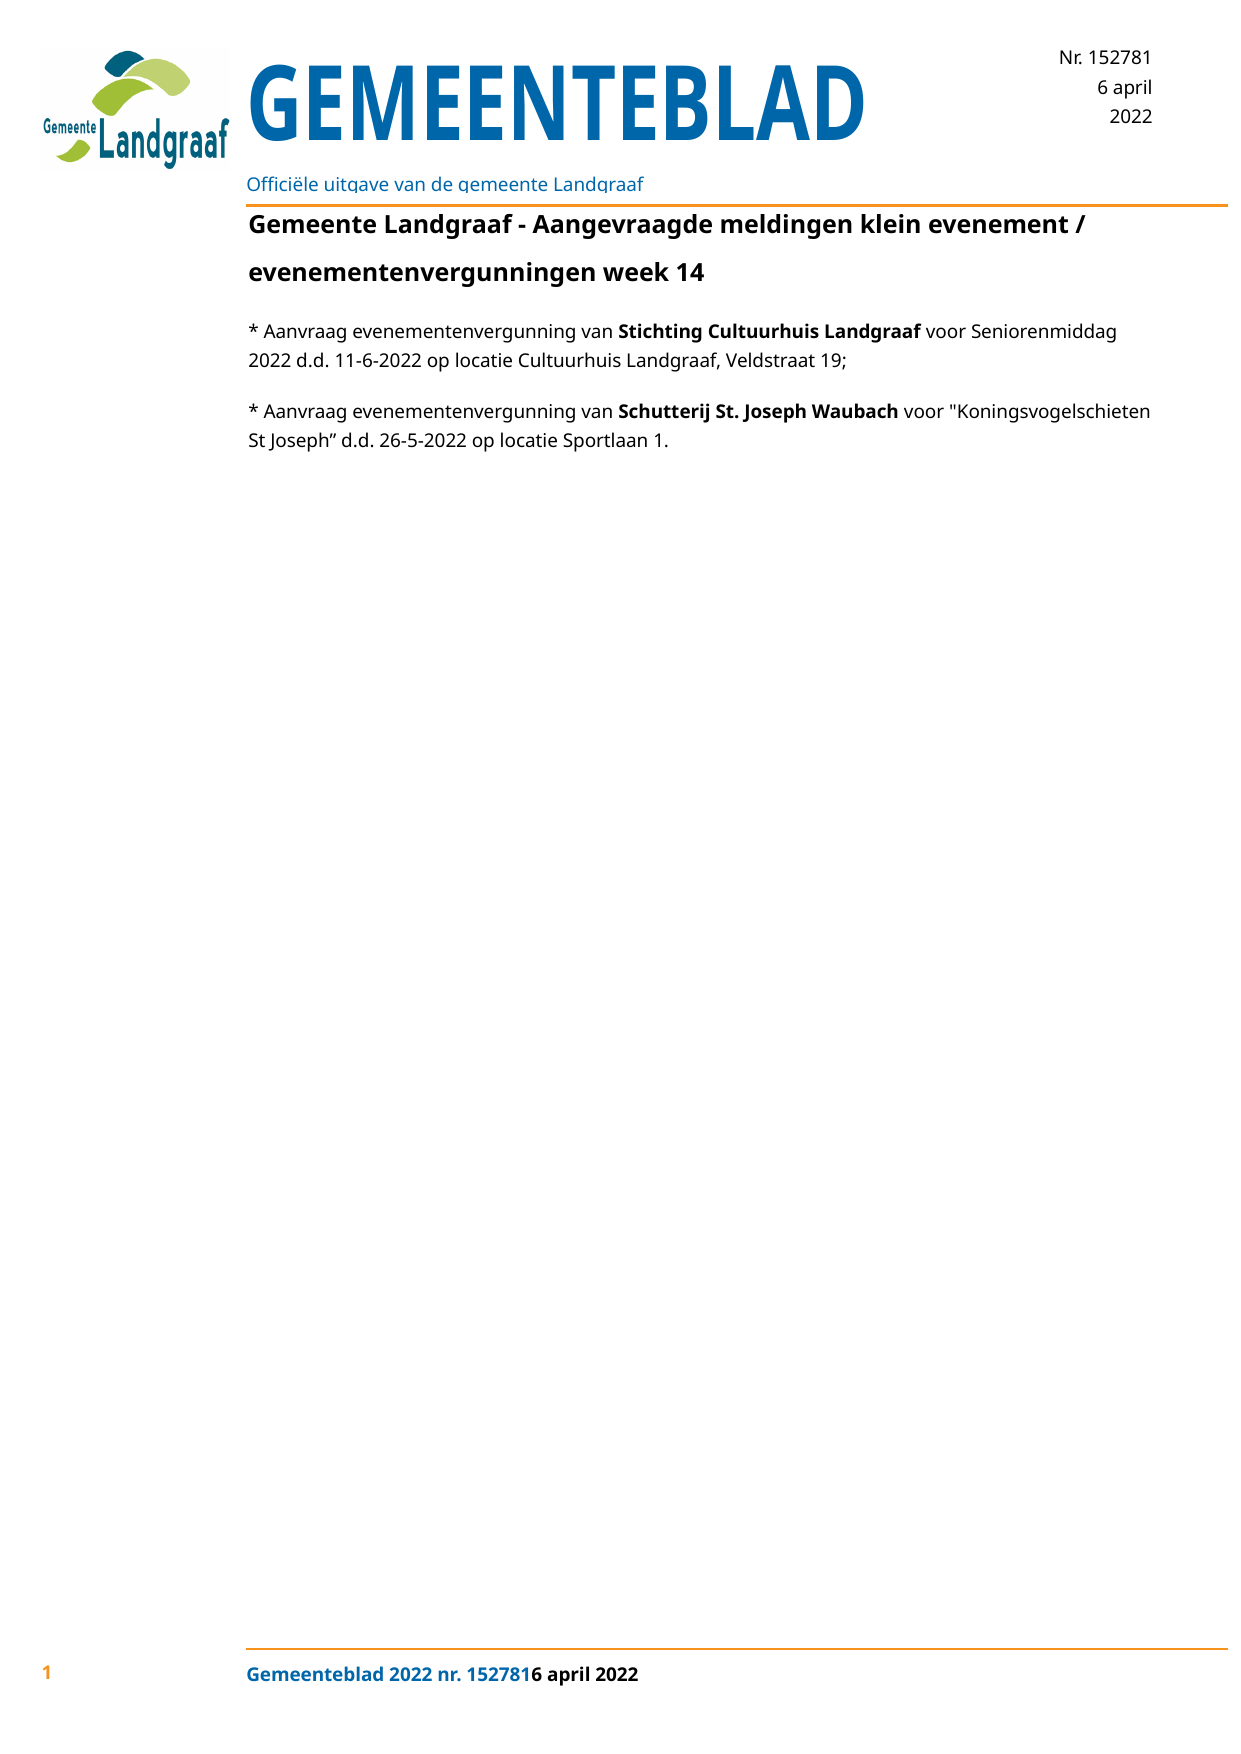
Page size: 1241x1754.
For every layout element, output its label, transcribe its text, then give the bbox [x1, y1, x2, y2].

text * Aanvraag evenementenvergunning van Stichting Cultuurhuis Landgraaf voor Seniorenmiddag 2022 d.d. 11-6-2022 op locatie Cultuurhuis Landgraaf, Veldstraat 19; [248, 318, 1152, 373]
text * Aanvraag evenementenvergunning van Schutterij St. Joseph Waubach voor "Koningsvogelschieten St Joseph” d.d. 26-5-2022 op locatie Sportlaan 1. [248, 398, 1152, 453]
text Gemeente Landgraaf - Aangevraagde meldingen klein evenement / evenementenvergunningen week 14 [248, 207, 1152, 288]
picture [41, 47, 231, 172]
